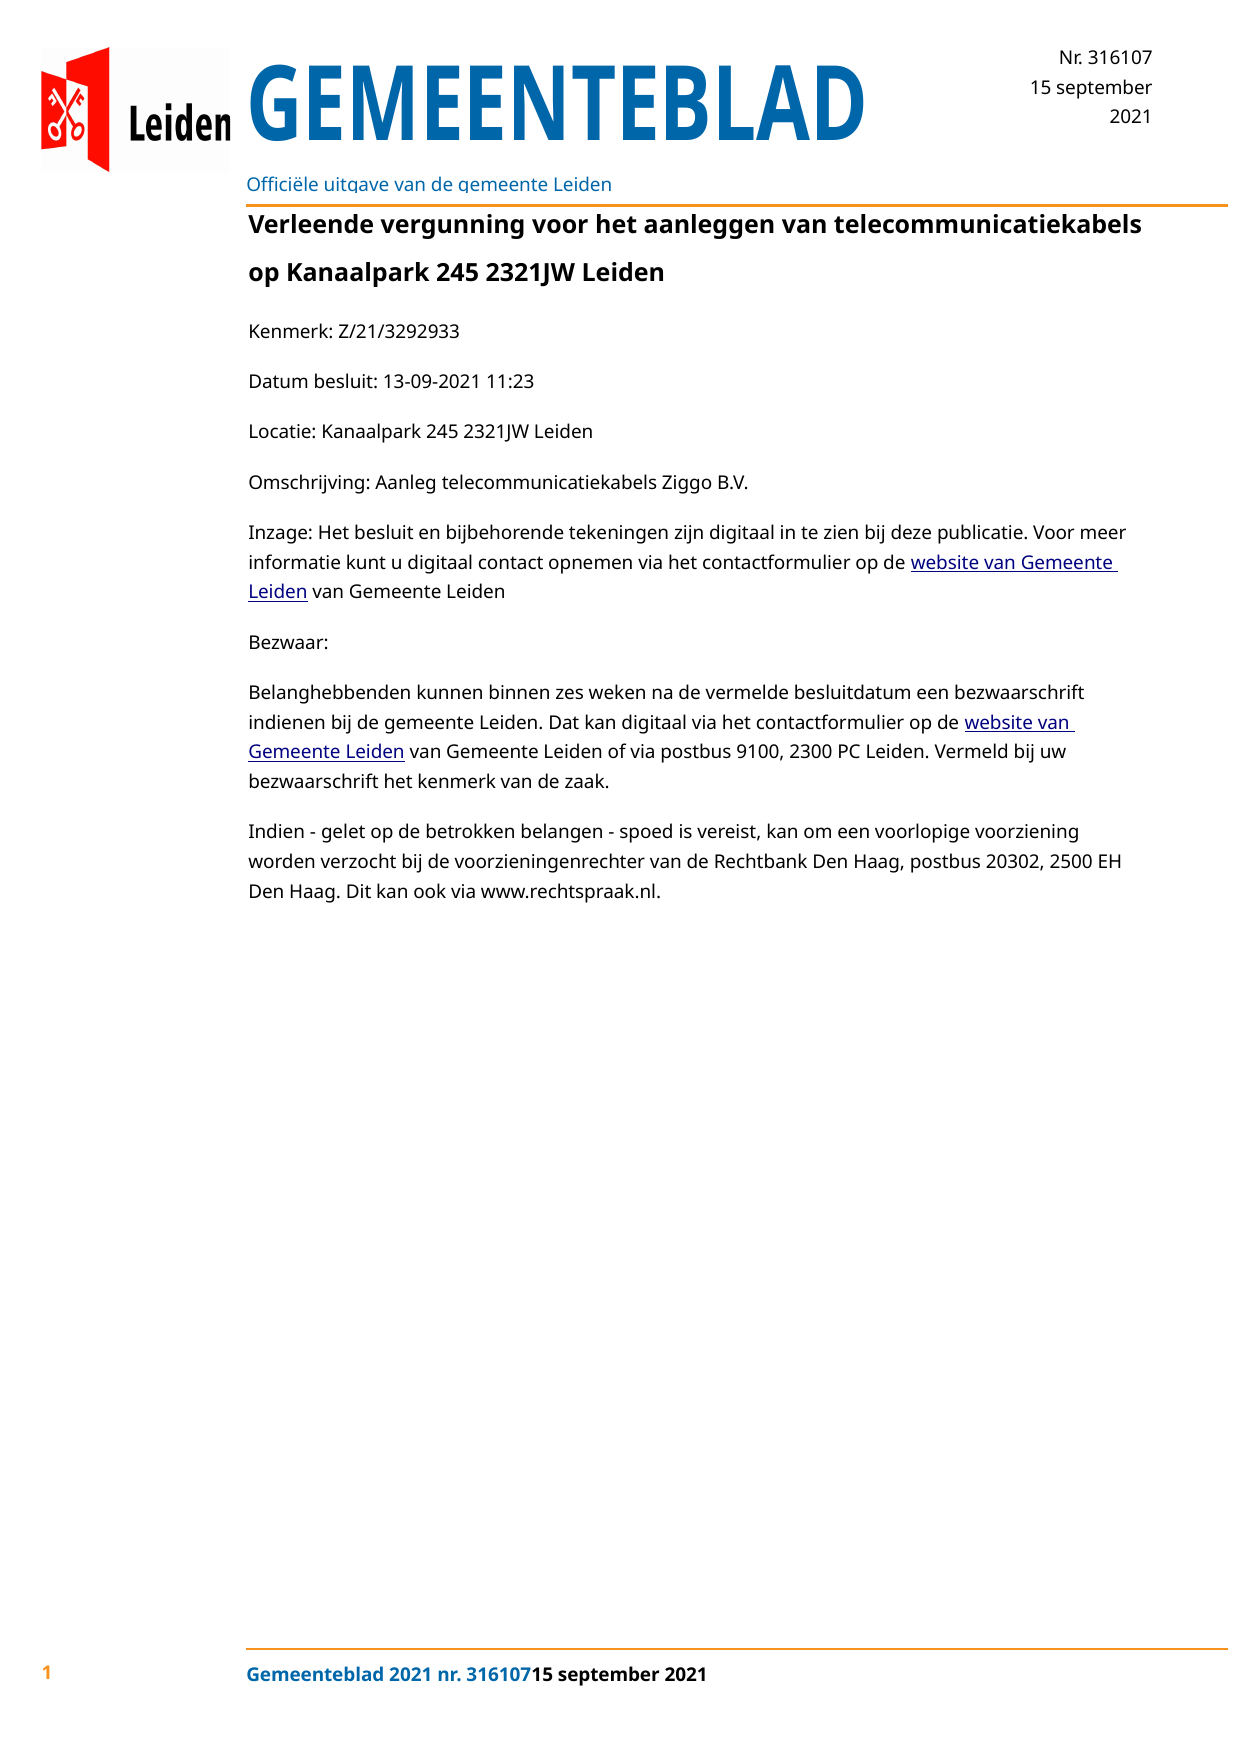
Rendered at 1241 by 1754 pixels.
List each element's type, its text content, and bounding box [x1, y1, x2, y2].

text Bezwaar: [248, 629, 1152, 655]
text Verleende vergunning voor het aanleggen van telecommunicatiekabels op Kanaalpark 245 2321JW Leiden [248, 207, 1152, 288]
text Omschrijving: Aanleg telecommunicatiekabels Ziggo B.V. [248, 469, 1152, 495]
text Locatie: Kanaalpark 245 2321JW Leiden [248, 419, 1152, 444]
text Indien - gelet op de betrokken belangen - spoed is vereist, kan om een voorlopige voorziening worden verzocht bij de voorzieningenrechter van de Rechtbank Den Haag, postbus 20302, 2500 EH Den Haag. Dit kan ook via www.rechtspraak.nl. [248, 819, 1152, 904]
text Belanghebbenden kunnen binnen zes weken na de vermelde besluitdatum een bezwaarschrift indienen bij de gemeente Leiden. Dat kan digitaal via het contactformulier op de website van Gemeente Leiden van Gemeente Leiden of via postbus 9100, 2300 PC Leiden. Vermeld bij uw bezwaarschrift het kenmerk van de zaak. [248, 679, 1152, 794]
text Inzage: Het besluit en bijbehorende tekeningen zijn digitaal in te zien bij deze publicatie. Voor meer informatie kunt u digitaal contact opnemen via het contactformulier op de website van Gemeente Leiden van Gemeente Leiden [248, 519, 1152, 604]
text Datum besluit: 13-09-2021 11:23 [248, 368, 1152, 394]
picture [41, 47, 231, 172]
text Kenmerk: Z/21/3292933 [248, 318, 1152, 344]
